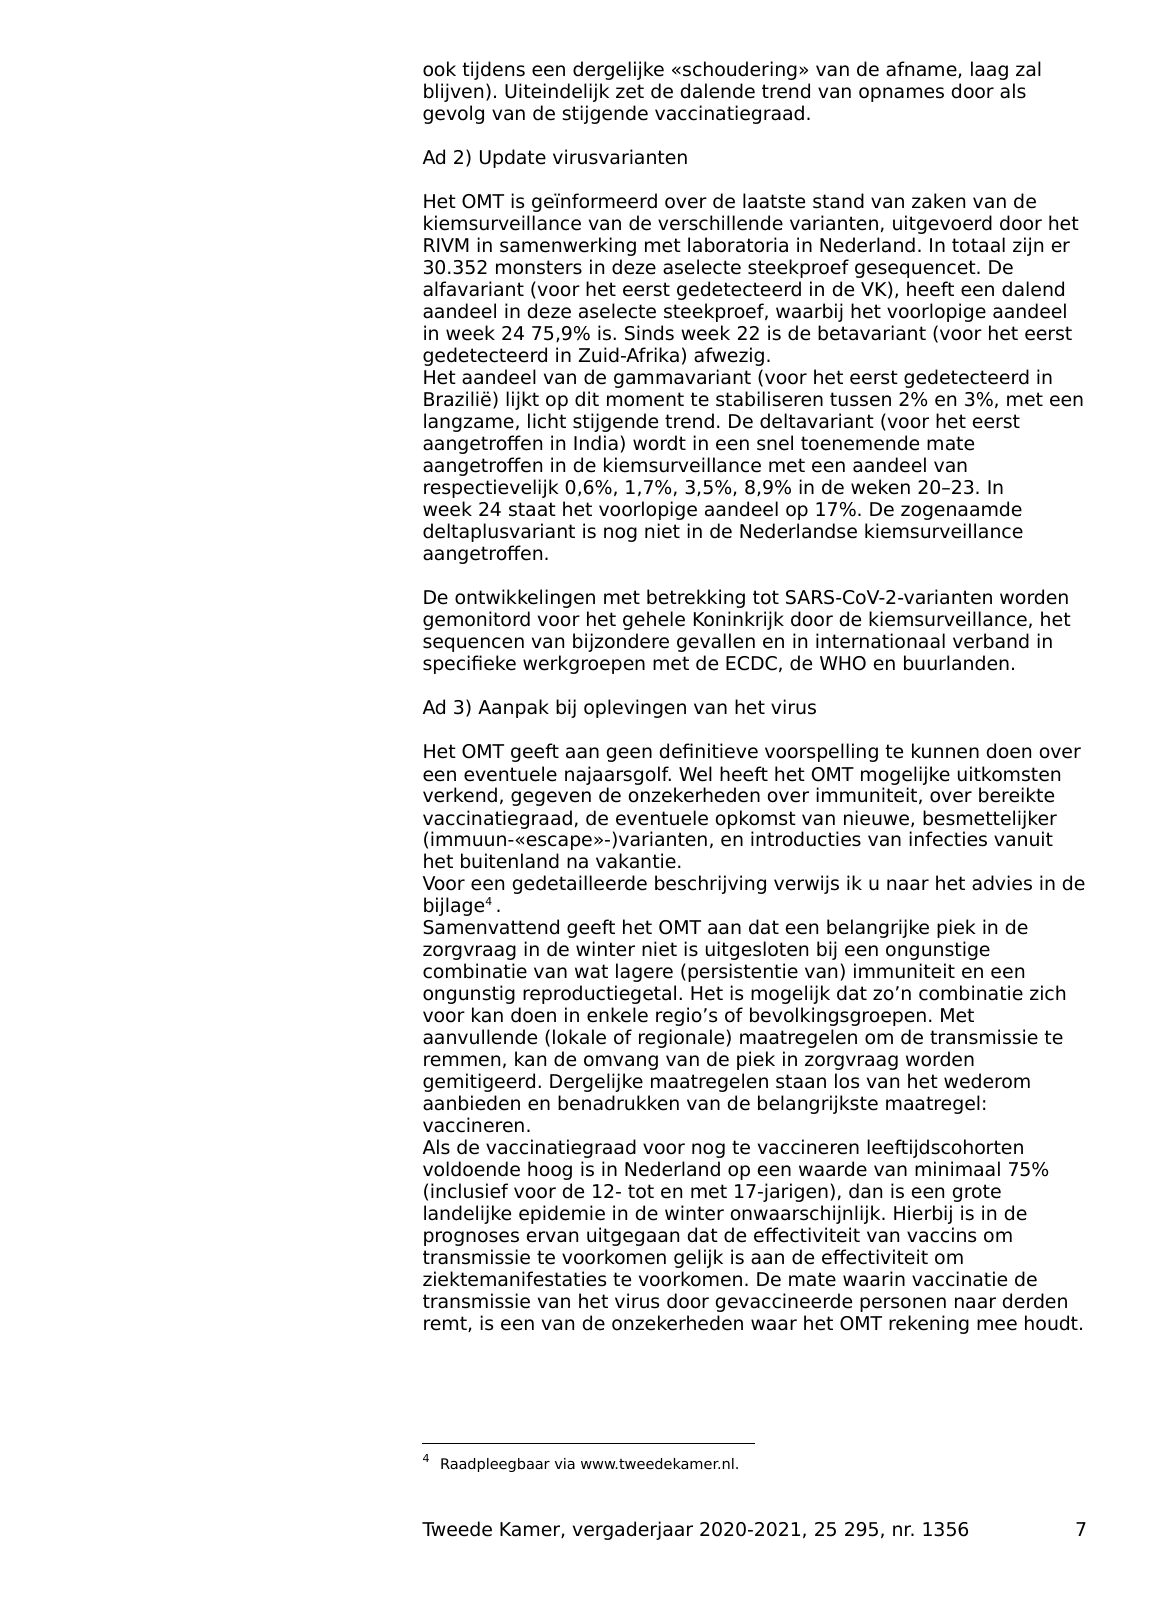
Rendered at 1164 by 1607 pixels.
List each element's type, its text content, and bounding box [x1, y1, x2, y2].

text Het aandeel van de gammavariant (voor het eerst gedetecteerd in Brazilië) lijkt op dit moment te stabiliseren tussen 2% en 3%, met een langzame, licht stijgende trend. De deltavariant (voor het eerst aangetroffen in India) wordt in een snel toenemende mate aangetroffen in de kiemsurveillance met een aandeel van respectievelijk 0,6%, 1,7%, 3,5%, 8,9% in de weken 20–23. In week 24 staat het voorlopige aandeel op 17%. De zogenaamde deltaplusvariant is nog niet in de Nederlandse kiemsurveillance aangetroffen. [422, 367, 1087, 565]
text Samenvattend geeft het OMT aan dat een belangrijke piek in de zorgvraag in de winter niet is uitgesloten bij een ongunstige combinatie van wat lagere (persistentie van) immuniteit en een ongunstig reproductiegetal. Het is mogelijk dat zo’n combinatie zich voor kan doen in enkele regio’s of bevolkingsgroepen. Met aanvullende (lokale of regionale) maatregelen om de transmissie te remmen, kan de omvang van de piek in zorgvraag worden gemitigeerd. Dergelijke maatregelen staan los van het wederom aanbieden en benadrukken van de belangrijkste maatregel: vaccineren. [422, 917, 1087, 1137]
text De ontwikkelingen met betrekking tot SARS-CoV-2-varianten worden gemonitord voor het gehele Koninkrijk door de kiemsurveillance, het sequencen van bijzondere gevallen en in internationaal verband in specifieke werkgroepen met de ECDC, de WHO en buurlanden. [422, 587, 1087, 675]
text Het OMT is geïnformeerd over de laatste stand van zaken van de kiemsurveillance van de verschillende varianten, uitgevoerd door het RIVM in samenwerking met laboratoria in Nederland. In totaal zijn er 30.352 monsters in deze aselecte steekproef gesequencet. De alfavariant (voor het eerst gedetecteerd in de VK), heeft een dalend aandeel in deze aselecte steekproef, waarbij het voorlopige aandeel in week 24 75,9% is. Sinds week 22 is de betavariant (voor het eerst gedetecteerd in Zuid-Afrika) afwezig. [422, 191, 1087, 367]
text Raadpleegbaar via www.tweedekamer.nl. [422, 1452, 1087, 1474]
subtitle Ad 3) Aanpak bij oplevingen van het virus [422, 697, 1087, 719]
text Voor een gedetailleerde beschrijving verwijs ik u naar het advies in de bijlage. [422, 873, 1087, 917]
text Het OMT geeft aan geen definitieve voorspelling te kunnen doen over een eventuele najaarsgolf. Wel heeft het OMT mogelijke uitkomsten verkend, gegeven de onzekerheden over immuniteit, over bereikte vaccinatiegraad, de eventuele opkomst van nieuwe, besmettelijker (immuun-«escape»-)varianten, en introducties van infecties vanuit het buitenland na vakantie. [422, 741, 1087, 873]
text ook tijdens een dergelijke «schoudering» van de afname, laag zal blijven). Uiteindelijk zet de dalende trend van opnames door als gevolg van de stijgende vaccinatiegraad. [422, 59, 1087, 125]
subtitle Ad 2) Update virusvarianten [422, 147, 1087, 169]
text Als de vaccinatiegraad voor nog te vaccineren leeftijdscohorten voldoende hoog is in Nederland op een waarde van minimaal 75% (inclusief voor de 12- tot en met 17-jarigen), dan is een grote landelijke epidemie in de winter onwaarschijnlijk. Hierbij is in de prognoses ervan uitgegaan dat de effectiviteit van vaccins om transmissie te voorkomen gelijk is aan de effectiviteit om ziektemanifestaties te voorkomen. De mate waarin vaccinatie de transmissie van het virus door gevaccineerde personen naar derden remt, is een van de onzekerheden waar het OMT rekening mee houdt. [422, 1137, 1087, 1335]
